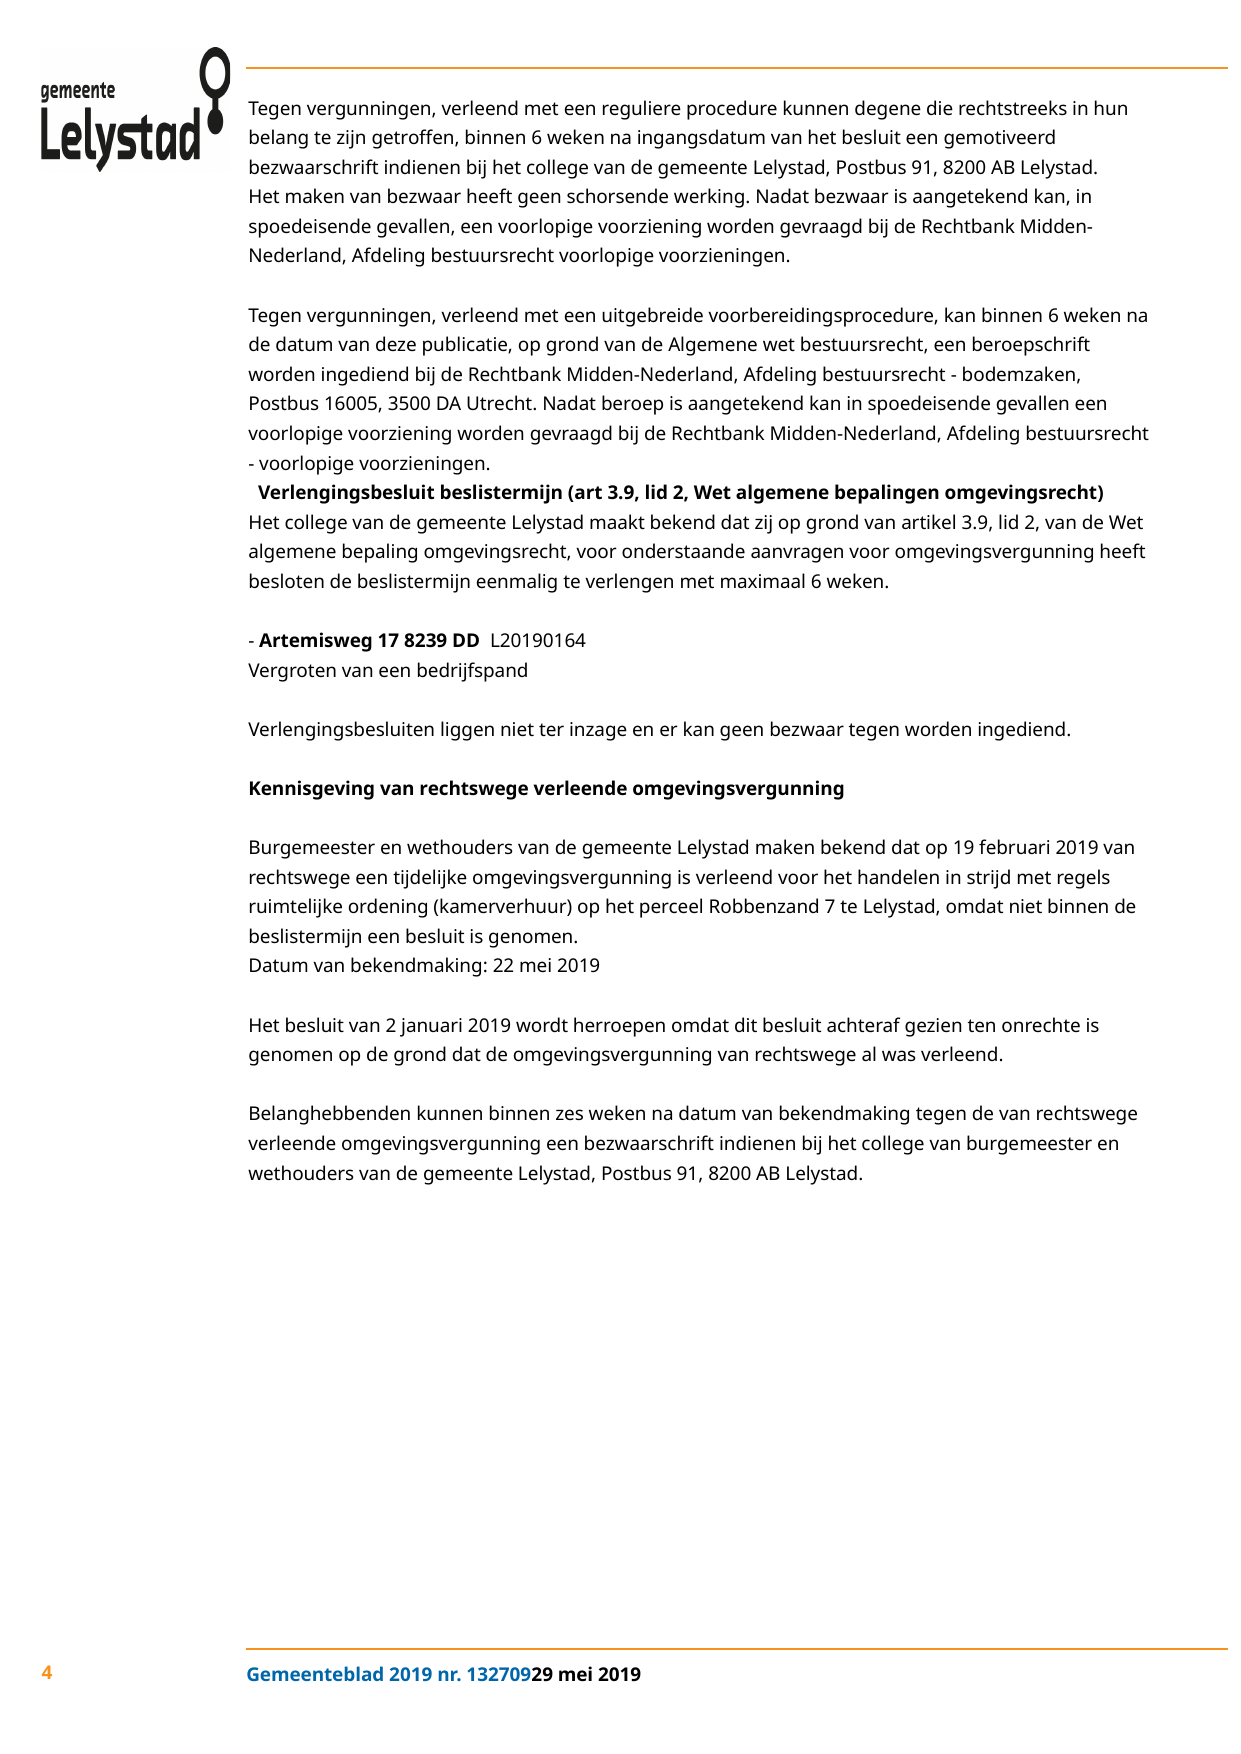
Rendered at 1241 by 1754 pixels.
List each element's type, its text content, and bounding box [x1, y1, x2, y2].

text Verlengingsbesluiten liggen niet ter inzage en er kan geen bezwaar tegen worden ingediend. [248, 716, 1152, 742]
text Burgemeester en wethouders van de gemeente Lelystad maken bekend dat op 19 februari 2019 van rechtswege een tijdelijke omgevingsvergunning is verleend voor het handelen in strijd met regels ruimtelijke ordening (kamerverhuur) op het perceel Robbenzand 7 te Lelystad, omdat niet binnen de beslistermijn een besluit is genomen. [248, 834, 1152, 949]
text Kennisgeving van rechtswege verleende omgevingsvergunning [248, 775, 1152, 801]
text - Artemisweg 17 8239 DD L20190164 [248, 627, 1152, 653]
picture [41, 47, 231, 172]
text Tegen vergunningen, verleend met een uitgebreide voorbereidingsprocedure, kan binnen 6 weken na de datum van deze publicatie, op grond van de Algemene wet bestuursrecht, een beroepschrift worden ingediend bij de Rechtbank Midden-Nederland, Afdeling bestuursrecht - bodemzaken, Postbus 16005, 3500 DA Utrecht. Nadat beroep is aangetekend kan in spoedeisende gevallen een voorlopige voorziening worden gevraagd bij de Rechtbank Midden-Nederland, Afdeling bestuursrecht - voorlopige voorzieningen. [248, 302, 1152, 476]
text Het besluit van 2 januari 2019 wordt herroepen omdat dit besluit achteraf gezien ten onrechte is genomen op de grond dat de omgevingsvergunning van rechtswege al was verleend. [248, 1012, 1152, 1067]
text Vergroten van een bedrijfspand [248, 657, 1152, 683]
text Verlengingsbesluit beslistermijn (art 3.9, lid 2, Wet algemene bepalingen omgevingsrecht) [248, 479, 1152, 505]
text Het college van de gemeente Lelystad maakt bekend dat zij op grond van artikel 3.9, lid 2, van de Wet algemene bepaling omgevingsrecht, voor onderstaande aanvragen voor omgevingsvergunning heeft besloten de beslistermijn eenmalig te verlengen met maximaal 6 weken. [248, 509, 1152, 594]
text Tegen vergunningen, verleend met een reguliere procedure kunnen degene die rechtstreeks in hun belang te zijn getroffen, binnen 6 weken na ingangsdatum van het besluit een gemotiveerd bezwaarschrift indienen bij het college van de gemeente Lelystad, Postbus 91, 8200 AB Lelystad. [248, 95, 1152, 180]
text Belanghebbenden kunnen binnen zes weken na datum van bekendmaking tegen de van rechtswege verleende omgevingsvergunning een bezwaarschrift indienen bij het college van burgemeester en wethouders van de gemeente Lelystad, Postbus 91, 8200 AB Lelystad. [248, 1101, 1152, 1186]
text Datum van bekendmaking: 22 mei 2019 [248, 953, 1152, 978]
text Het maken van bezwaar heeft geen schorsende werking. Nadat bezwaar is aangetekend kan, in spoedeisende gevallen, een voorlopige voorziening worden gevraagd bij de Rechtbank Midden-Nederland, Afdeling bestuursrecht voorlopige voorzieningen. [248, 183, 1152, 268]
